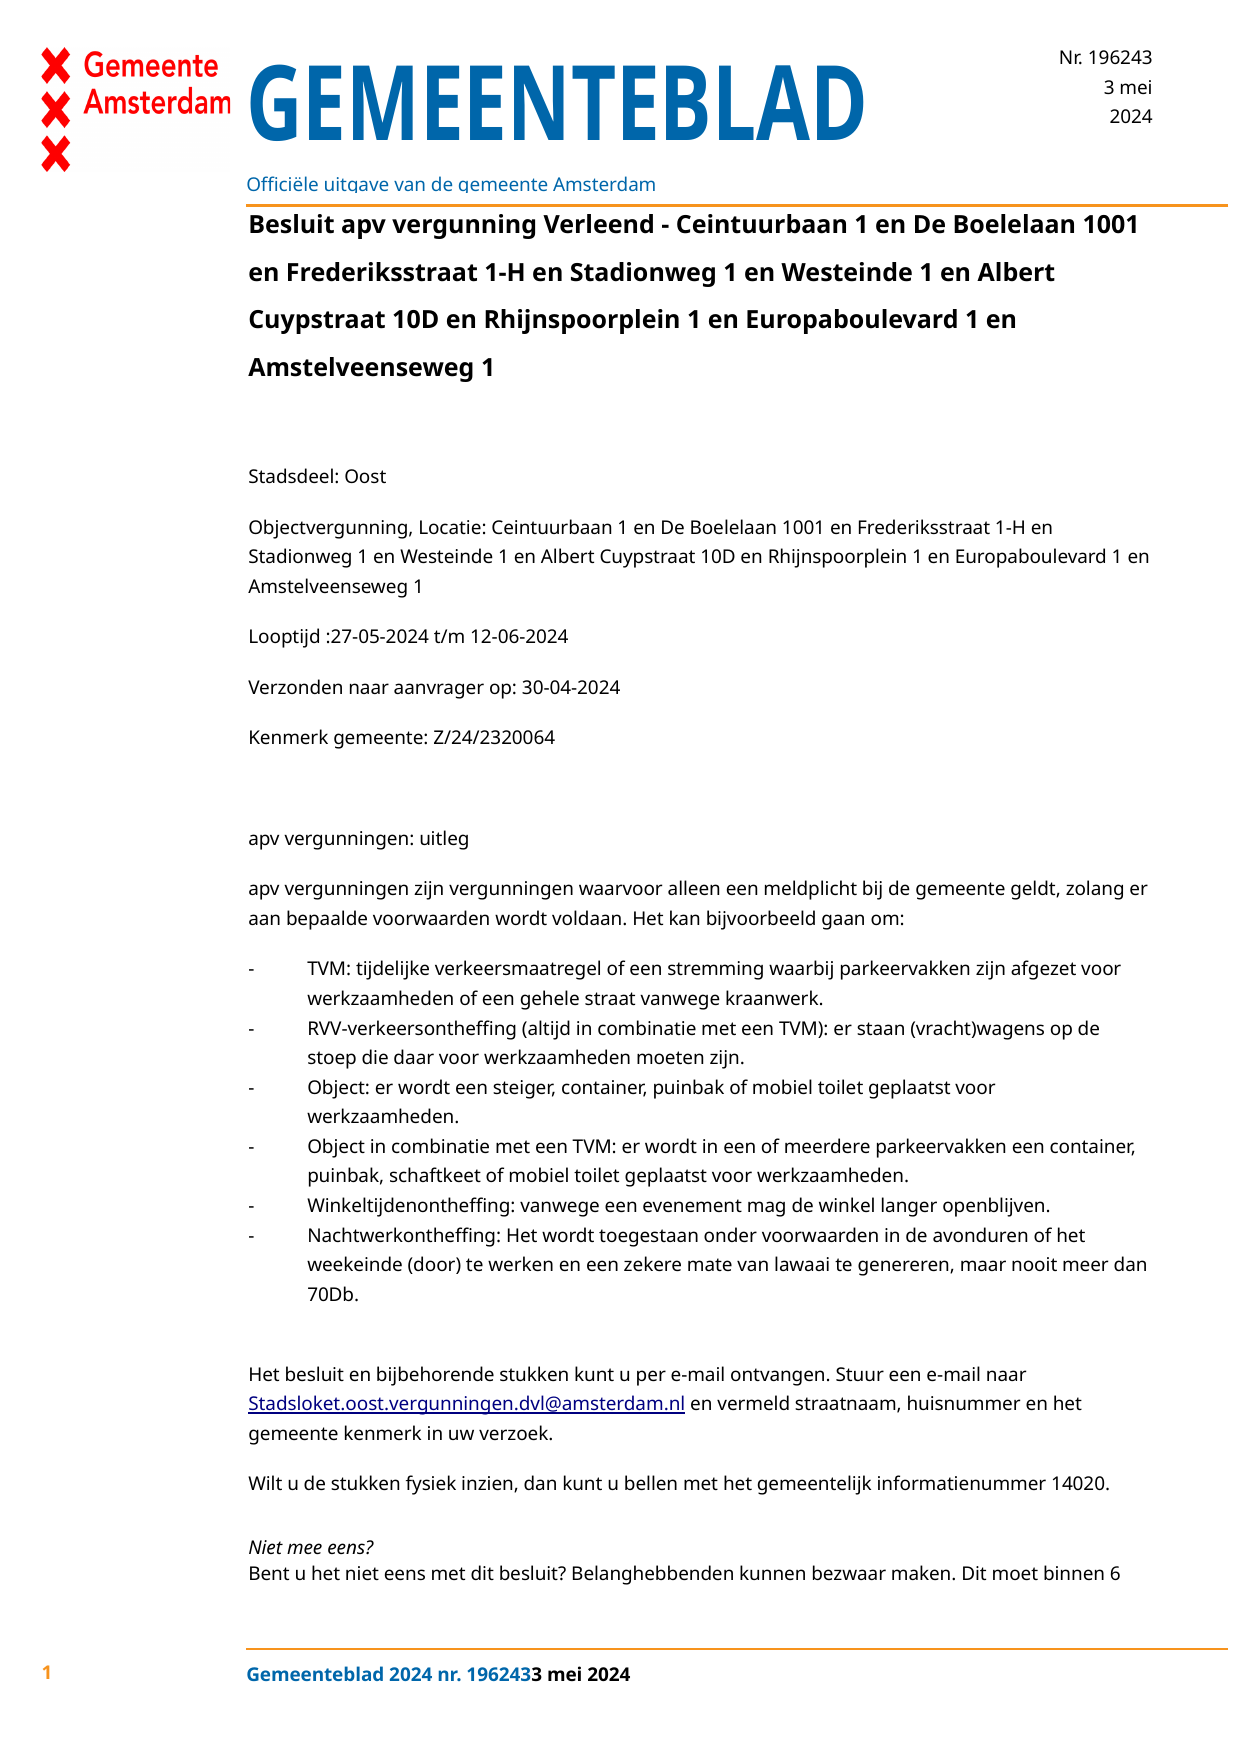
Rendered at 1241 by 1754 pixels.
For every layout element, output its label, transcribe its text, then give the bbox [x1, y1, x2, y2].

list Nachtwerkontheffing: Het wordt toegestaan onder voorwaarden in de avonduren of het weekeinde (door) te werken en een zekere mate van lawaai te genereren, maar nooit meer dan 70Db. [248, 1222, 1152, 1307]
text Wilt u de stukken fysiek inzien, dan kunt u bellen met het gemeentelijk informatienummer 14020. [248, 1471, 1152, 1496]
text Bent u het niet eens met dit besluit? Belanghebbenden kunnen bezwaar maken. Dit moet binnen 6 [248, 1560, 1152, 1586]
picture [41, 47, 231, 172]
list Winkeltijdenontheffing: vanwege een evenement mag de winkel langer openblijven. [248, 1192, 1152, 1218]
text Objectvergunning, Locatie: Ceintuurbaan 1 en De Boelelaan 1001 en Frederiksstraat 1-H en Stadionweg 1 en Westeinde 1 en Albert Cuypstraat 10D en Rhijnspoorplein 1 en Europaboulevard 1 en Amstelveenseweg 1 [248, 514, 1152, 599]
text Besluit apv vergunning Verleend - Ceintuurbaan 1 en De Boelelaan 1001 en Frederiksstraat 1-H en Stadionweg 1 en Westeinde 1 en Albert Cuypstraat 10D en Rhijnspoorplein 1 en Europaboulevard 1 en Amstelveenseweg 1 [248, 207, 1152, 384]
list Object in combinatie met een TVM: er wordt in een of meerdere parkeervakken een container, puinbak, schaftkeet of mobiel toilet geplaatst voor werkzaamheden. [248, 1133, 1152, 1188]
list Object: er wordt een steiger, container, puinbak of mobiel toilet geplaatst voor werkzaamheden. [248, 1074, 1152, 1129]
text Stadsdeel: Oost [248, 463, 1152, 489]
text apv vergunningen: uitleg [248, 825, 1152, 851]
list TVM: tijdelijke verkeersmaatregel of een stremming waarbij parkeervakken zijn afgezet voor werkzaamheden of een gehele straat vanwege kraanwerk. [248, 956, 1152, 1011]
text Verzonden naar aanvrager op: 30-04-2024 [248, 674, 1152, 700]
list RVV-verkeersontheffing (altijd in combinatie met een TVM): er staan (vracht)wagens op de stoep die daar voor werkzaamheden moeten zijn. [248, 1015, 1152, 1070]
text apv vergunningen zijn vergunningen waarvoor alleen een meldplicht bij de gemeente geldt, zolang er aan bepaalde voorwaarden wordt voldaan. Het kan bijvoorbeeld gaan om: [248, 876, 1152, 931]
text Het besluit en bijbehorende stukken kunt u per e-mail ontvangen. Stuur een e-mail naar Stadsloket.oost.vergunningen.dvl@amsterdam.nl en vermeld straatnaam, huisnummer en het gemeente kenmerk in uw verzoek. [248, 1361, 1152, 1446]
text Kenmerk gemeente: Z/24/2320064 [248, 724, 1152, 750]
text Niet mee eens? [248, 1534, 1152, 1560]
text Looptijd :27-05-2024 t/m 12-06-2024 [248, 623, 1152, 649]
